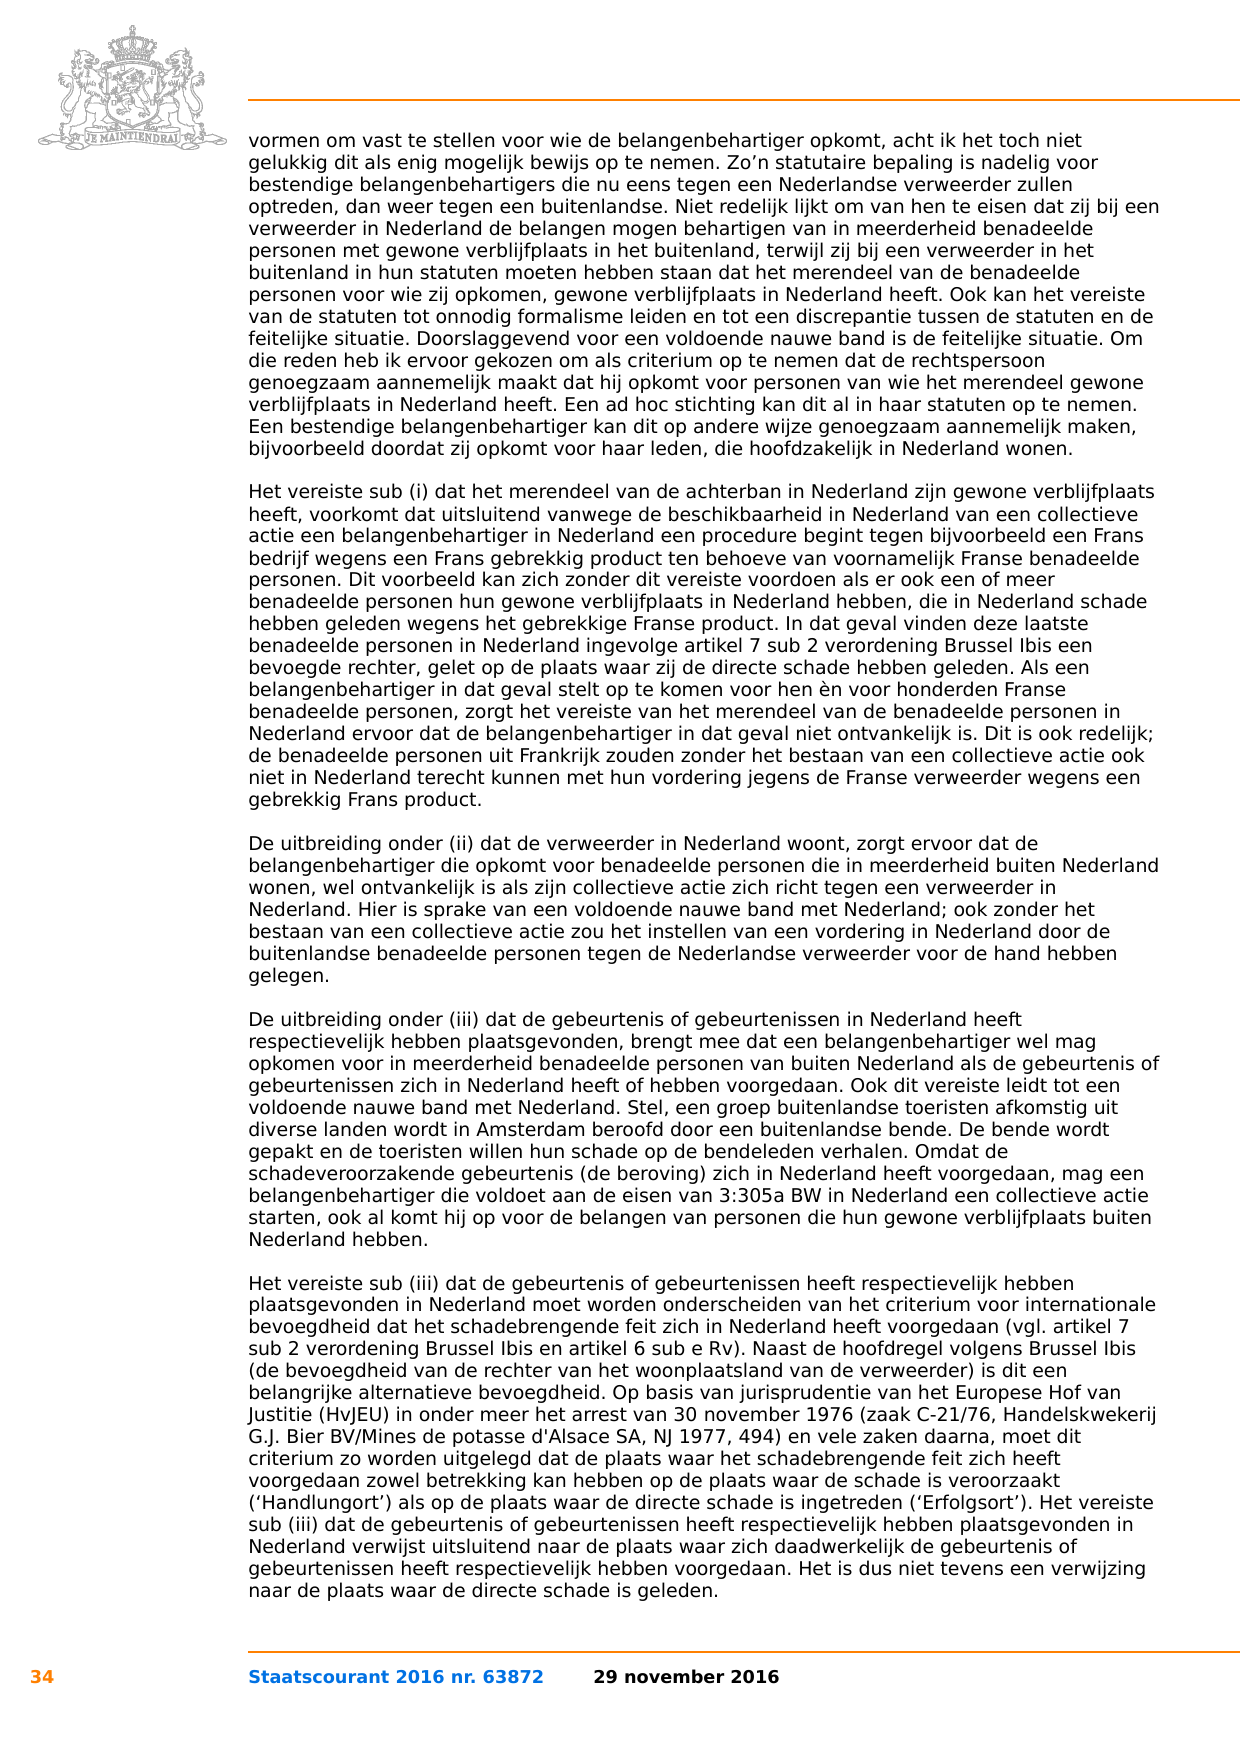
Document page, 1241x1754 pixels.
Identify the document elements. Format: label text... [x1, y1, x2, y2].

text Het vereiste sub (i) dat het merendeel van de achterban in Nederland zijn gewone verblijfplaats heeft, voorkomt dat uitsluitend vanwege de beschikbaarheid in Nederland van een collectieve actie een belangenbehartiger in Nederland een procedure begint tegen bijvoorbeeld een Frans bedrijf wegens een Frans gebrekkig product ten behoeve van voornamelijk Franse benadeelde personen. Dit voorbeeld kan zich zonder dit vereiste voordoen als er ook een of meer benadeelde personen hun gewone verblijfplaats in Nederland hebben, die in Nederland schade hebben geleden wegens het gebrekkige Franse product. In dat geval vinden deze laatste benadeelde personen in Nederland ingevolge artikel 7 sub 2 verordening Brussel Ibis een bevoegde rechter, gelet op de plaats waar zij de directe schade hebben geleden. Als een belangenbehartiger in dat geval stelt op te komen voor hen èn voor honderden Franse benadeelde personen, zorgt het vereiste van het merendeel van de benadeelde personen in Nederland ervoor dat de belangenbehartiger in dat geval niet ontvankelijk is. Dit is ook redelijk; de benadeelde personen uit Frankrijk zouden zonder het bestaan van een collectieve actie ook niet in Nederland terecht kunnen met hun vordering jegens de Franse verweerder wegens een gebrekkig Frans product. [248, 481, 1163, 811]
text De uitbreiding onder (iii) dat de gebeurtenis of gebeurtenissen in Nederland heeft respectievelijk hebben plaatsgevonden, brengt mee dat een belangenbehartiger wel mag opkomen voor in meerderheid benadeelde personen van buiten Nederland als de gebeurtenis of gebeurtenissen zich in Nederland heeft of hebben voorgedaan. Ook dit vereiste leidt tot een voldoende nauwe band met Nederland. Stel, een groep buitenlandse toeristen afkomstig uit diverse landen wordt in Amsterdam beroofd door een buitenlandse bende. De bende wordt gepakt en de toeristen willen hun schade op de bendeleden verhalen. Omdat de schadeveroorzakende gebeurtenis (de beroving) zich in Nederland heeft voorgedaan, mag een belangenbehartiger die voldoet aan de eisen van 3:305a BW in Nederland een collectieve actie starten, ook al komt hij op voor de belangen van personen die hun gewone verblijfplaats buiten Nederland hebben. [248, 1009, 1163, 1251]
picture [38, 25, 227, 150]
text De uitbreiding onder (ii) dat de verweerder in Nederland woont, zorgt ervoor dat de belangenbehartiger die opkomt voor benadeelde personen die in meerderheid buiten Nederland wonen, wel ontvankelijk is als zijn collectieve actie zich richt tegen een verweerder in Nederland. Hier is sprake van een voldoende nauwe band met Nederland; ook zonder het bestaan van een collectieve actie zou het instellen van een vordering in Nederland door de buitenlandse benadeelde personen tegen de Nederlandse verweerder voor de hand hebben gelegen. [248, 833, 1163, 987]
text Het vereiste sub (iii) dat de gebeurtenis of gebeurtenissen heeft respectievelijk hebben plaatsgevonden in Nederland moet worden onderscheiden van het criterium voor internationale bevoegdheid dat het schadebrengende feit zich in Nederland heeft voorgedaan (vgl. artikel 7 sub 2 verordening Brussel Ibis en artikel 6 sub e Rv). Naast de hoofdregel volgens Brussel Ibis (de bevoegdheid van de rechter van het woonplaatsland van de verweerder) is dit een belangrijke alternatieve bevoegdheid. Op basis van jurisprudentie van het Europese Hof van Justitie (HvJEU) in onder meer het arrest van 30 november 1976 (zaak C-21/76, Handelskwekerij G.J. Bier BV/Mines de potasse d'Alsace SA, NJ 1977, 494) en vele zaken daarna, moet dit criterium zo worden uitgelegd dat de plaats waar het schadebrengende feit zich heeft voorgedaan zowel betrekking kan hebben op de plaats waar de schade is veroorzaakt (‘Handlungort’) als op de plaats waar de directe schade is ingetreden (‘Erfolgsort’). Het vereiste sub (iii) dat de gebeurtenis of gebeurtenissen heeft respectievelijk hebben plaatsgevonden in Nederland verwijst uitsluitend naar de plaats waar zich daadwerkelijk de gebeurtenis of gebeurtenissen heeft respectievelijk hebben voorgedaan. Het is dus niet tevens een verwijzing naar de plaats waar de directe schade is geleden. [248, 1272, 1163, 1602]
text vormen om vast te stellen voor wie de belangenbehartiger opkomt, acht ik het toch niet gelukkig dit als enig mogelijk bewijs op te nemen. Zo’n statutaire bepaling is nadelig voor bestendige belangenbehartigers die nu eens tegen een Nederlandse verweerder zullen optreden, dan weer tegen een buitenlandse. Niet redelijk lijkt om van hen te eisen dat zij bij een verweerder in Nederland de belangen mogen behartigen van in meerderheid benadeelde personen met gewone verblijfplaats in het buitenland, terwijl zij bij een verweerder in het buitenland in hun statuten moeten hebben staan dat het merendeel van de benadeelde personen voor wie zij opkomen, gewone verblijfplaats in Nederland heeft. Ook kan het vereiste van de statuten tot onnodig formalisme leiden en tot een discrepantie tussen de statuten en de feitelijke situatie. Doorslaggevend voor een voldoende nauwe band is de feitelijke situatie. Om die reden heb ik ervoor gekozen om als criterium op te nemen dat de rechtspersoon genoegzaam aannemelijk maakt dat hij opkomt voor personen van wie het merendeel gewone verblijfplaats in Nederland heeft. Een ad hoc stichting kan dit al in haar statuten op te nemen. Een bestendige belangenbehartiger kan dit op andere wijze genoegzaam aannemelijk maken, bijvoorbeeld doordat zij opkomt voor haar leden, die hoofdzakelijk in Nederland wonen. [248, 130, 1163, 459]
